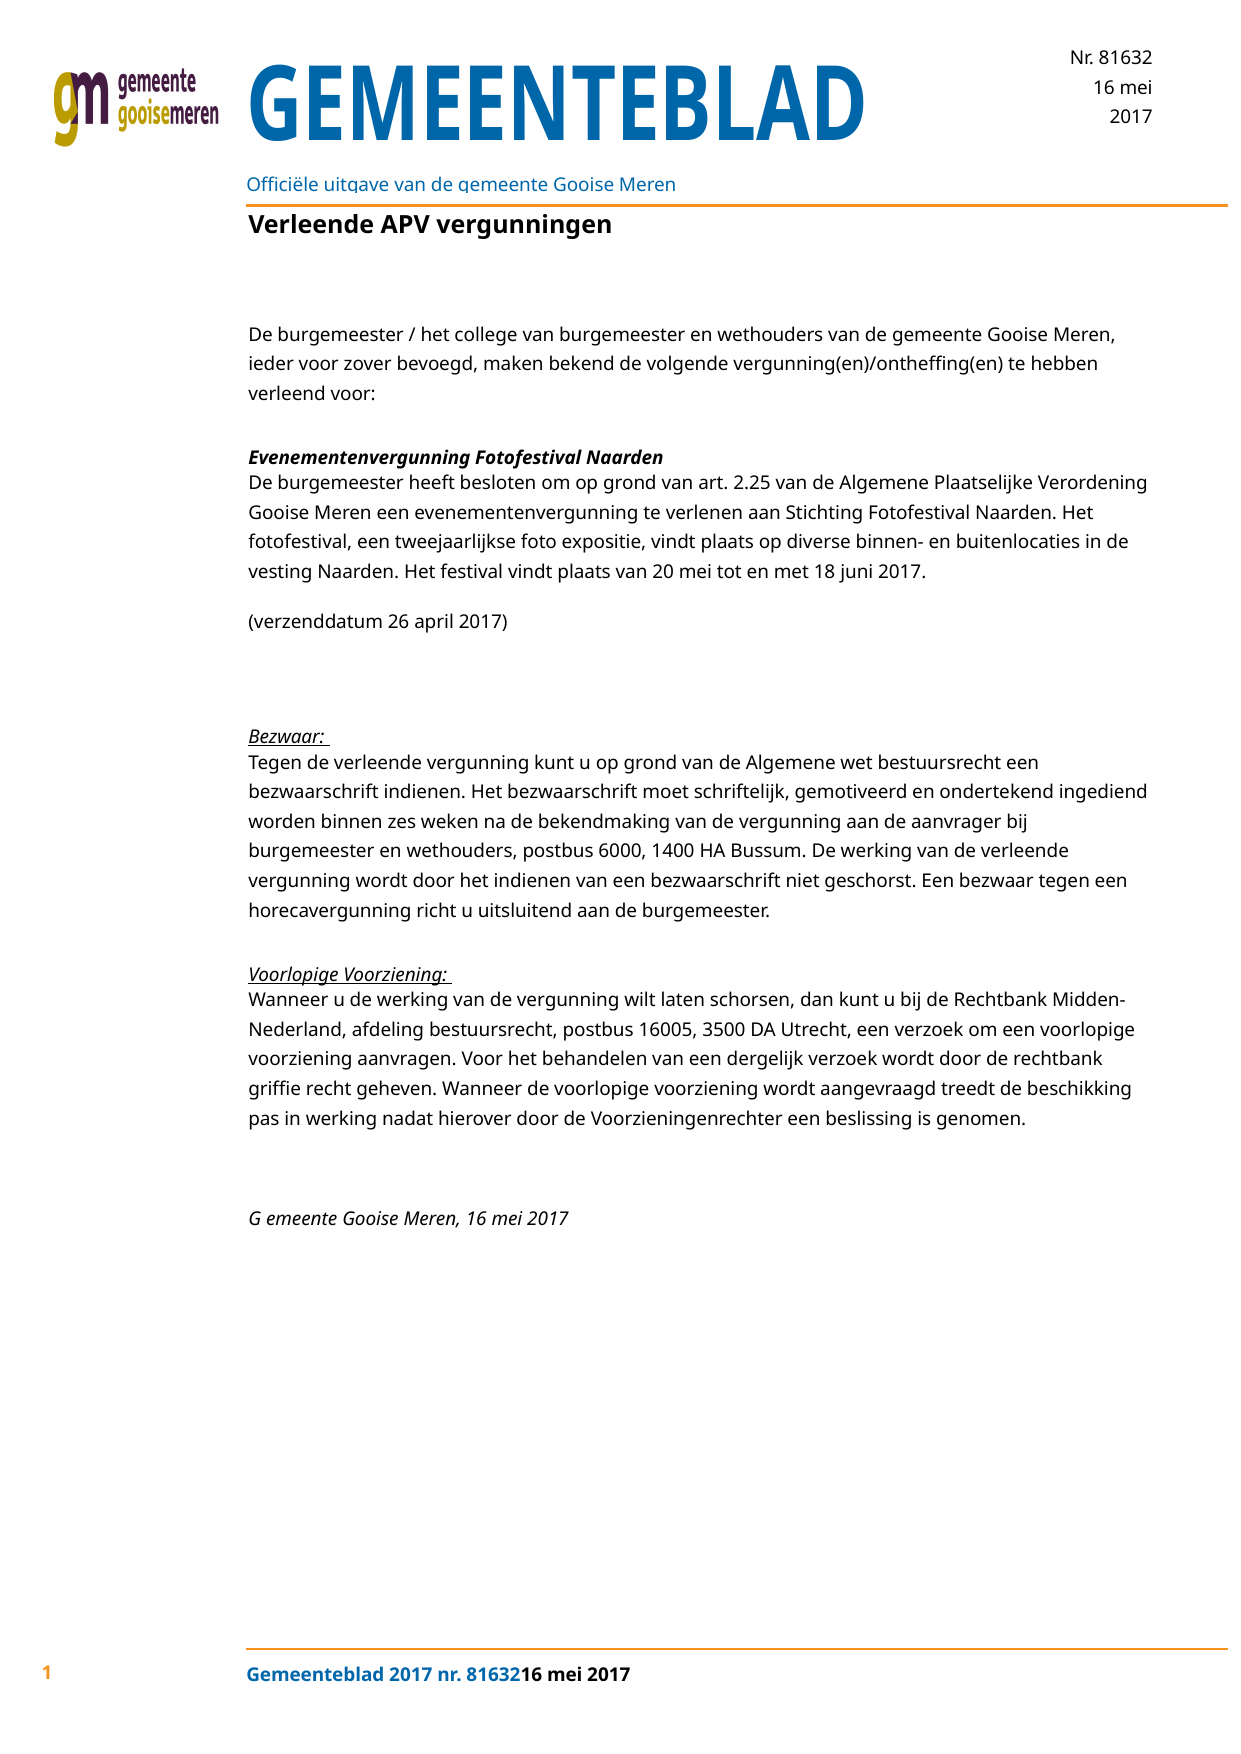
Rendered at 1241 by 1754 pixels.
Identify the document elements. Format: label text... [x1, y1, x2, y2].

text De burgemeester heeft besloten om op grond van art. 2.25 van de Algemene Plaatselijke Verordening Gooise Meren een evenementenvergunning te verlenen aan Stichting Fotofestival Naarden. Het fotofestival, een tweejaarlijkse foto expositie, vindt plaats op diverse binnen- en buitenlocaties in de vesting Naarden. Het festival vindt plaats van 20 mei tot en met 18 juni 2017. [248, 469, 1152, 584]
text De burgemeester / het college van burgemeester en wethouders van de gemeente Gooise Meren, ieder voor zover bevoegd, maken bekend de volgende vergunning(en)/ontheffing(en) te hebben verleend voor: [248, 321, 1152, 406]
text (verzenddatum 26 april 2017) [248, 609, 1152, 634]
text Wanneer u de werking van de vergunning wilt laten schorsen, dan kunt u bij de Rechtbank Midden-Nederland, afdeling bestuursrecht, postbus 16005, 3500 DA Utrecht, een verzoek om een voorlopige voorziening aanvragen. Voor het behandelen van een dergelijk verzoek wordt door de rechtbank griffie recht geheven. Wanneer de voorlopige voorziening wordt aangevraagd treedt de beschikking pas in werking nadat hierover door de Voorzieningenrechter een beslissing is genomen. [248, 986, 1152, 1131]
picture [41, 47, 231, 172]
text Bezwaar: [248, 723, 1152, 749]
text Voorlopige Voorziening: [248, 961, 1152, 986]
text Tegen de verleende vergunning kunt u op grond van de Algemene wet bestuursrecht een bezwaarschrift indienen. Het bezwaarschrift moet schriftelijk, gemotiveerd en ondertekend ingediend worden binnen zes weken na de bekendmaking van de vergunning aan de aanvrager bij burgemeester en wethouders, postbus 6000, 1400 HA Bussum. De werking van de verleende vergunning wordt door het indienen van een bezwaarschrift niet geschorst. Een bezwaar tegen een horecavergunning richt u uitsluitend aan de burgemeester. [248, 749, 1152, 922]
text Verleende APV vergunningen [248, 207, 1152, 241]
text Evenementenvergunning Fotofestival Naarden [248, 444, 1152, 469]
text G emeente Gooise Meren, 16 mei 2017 [248, 1206, 1152, 1231]
